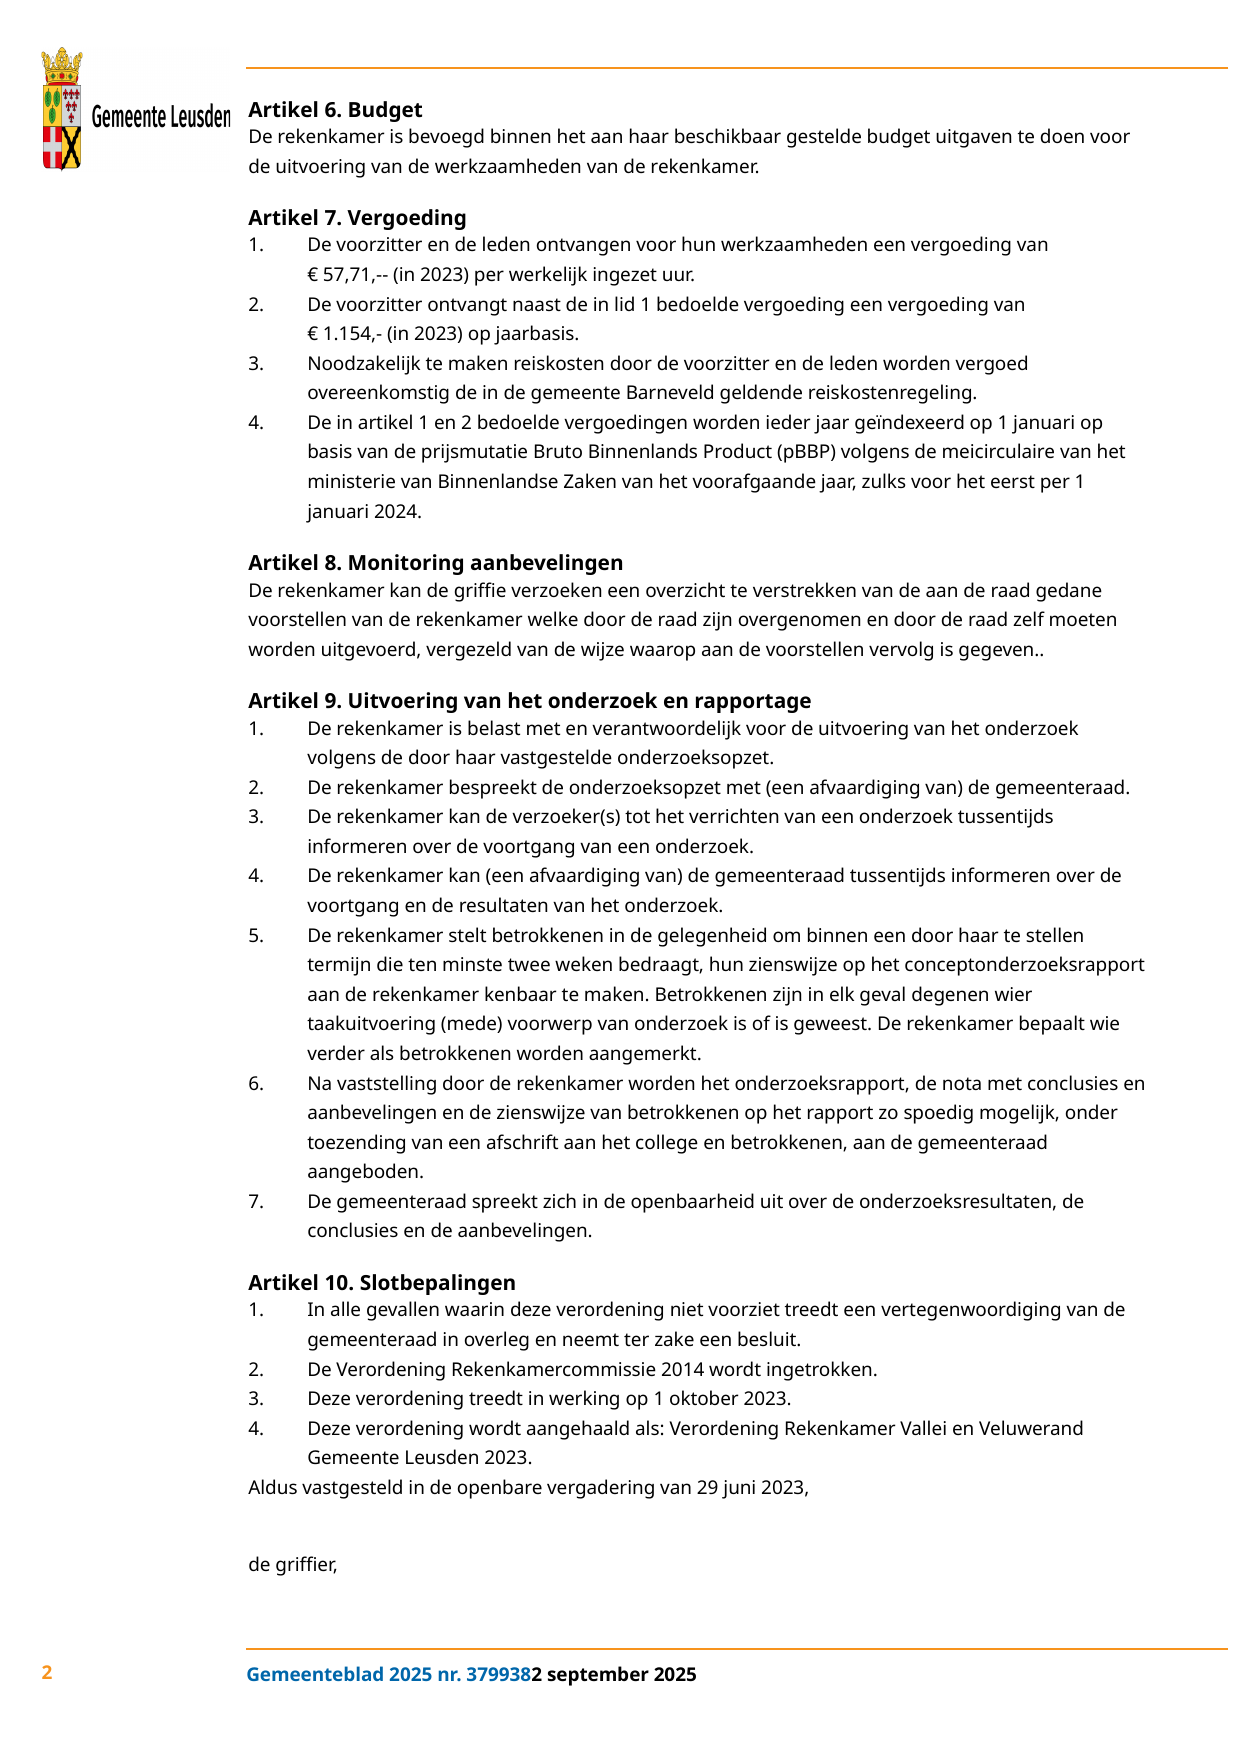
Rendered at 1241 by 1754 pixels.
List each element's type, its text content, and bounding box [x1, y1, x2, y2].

text Artikel 10. Slotbepalingen [248, 1268, 1152, 1297]
list € 1.154,- (in 2023) op jaarbasis. [248, 320, 1152, 346]
list Deze verordening treedt in werking op 1 oktober 2023. [248, 1385, 1152, 1411]
text de griffier, [248, 1551, 1152, 1577]
list De rekenkamer stelt betrokkenen in de gelegenheid om binnen een door haar te stellen termijn die ten minste twee weken bedraagt, hun zienswijze op het conceptonderzoeksrapport aan de rekenkamer kenbaar te maken. Betrokkenen zijn in elk geval degenen wier taakuitvoering (mede) voorwerp van onderzoek is of is geweest. De rekenkamer bepaalt wie verder als betrokkenen worden aangemerkt. [248, 922, 1152, 1066]
text De rekenkamer kan de griffie verzoeken een overzicht te verstrekken van de aan de raad gedane voorstellen van de rekenkamer welke door de raad zijn overgenomen en door de raad zelf moeten worden uitgevoerd, vergezeld van de wijze waarop aan de voorstellen vervolg is gegeven.. [248, 577, 1152, 662]
text Artikel 9. Uitvoering van het onderzoek en rapportage [248, 686, 1152, 715]
picture [41, 47, 231, 172]
list Noodzakelijk te maken reiskosten door de voorzitter en de leden worden vergoed overeenkomstig de in de gemeente Barneveld geldende reiskostenregeling. [248, 350, 1152, 405]
list De Verordening Rekenkamercommissie 2014 wordt ingetrokken. [248, 1356, 1152, 1381]
list De voorzitter en de leden ontvangen voor hun werkzaamheden een vergoeding van [248, 232, 1152, 257]
text Artikel 7. Vergoeding [248, 203, 1152, 232]
list De in artikel 1 en 2 bedoelde vergoedingen worden ieder jaar geïndexeerd op 1 januari op basis van de prijsmutatie Bruto Binnenlands Product (pBBP) volgens de meicirculaire van het ministerie van Binnenlandse Zaken van het voorafgaande jaar, zulks voor het eerst per 1 januari 2024. [248, 409, 1152, 524]
text Aldus vastgesteld in de openbare vergadering van 29 juni 2023, [248, 1474, 1152, 1500]
text Artikel 8. Monitoring aanbevelingen [248, 548, 1152, 577]
text De rekenkamer is bevoegd binnen het aan haar beschikbaar gestelde budget uitgaven te doen voor de uitvoering van de werkzaamheden van de rekenkamer. [248, 123, 1152, 178]
text Artikel 6. Budget [248, 95, 1152, 123]
list De rekenkamer is belast met en verantwoordelijk voor de uitvoering van het onderzoek volgens de door haar vastgestelde onderzoeksopzet. [248, 715, 1152, 770]
list De voorzitter ontvangt naast de in lid 1 bedoelde vergoeding een vergoeding van [248, 291, 1152, 317]
list De rekenkamer kan (een afvaardiging van) de gemeenteraad tussentijds informeren over de voortgang en de resultaten van het onderzoek. [248, 863, 1152, 918]
list Na vaststelling door de rekenkamer worden het onderzoeksrapport, de nota met conclusies en aanbevelingen en de zienswijze van betrokkenen op het rapport zo spoedig mogelijk, onder toezending van een afschrift aan het college en betrokkenen, aan de gemeenteraad aangeboden. [248, 1070, 1152, 1184]
list Deze verordening wordt aangehaald als: Verordening Rekenkamer Vallei en Veluwerand Gemeente Leusden 2023. [248, 1415, 1152, 1470]
list € 57,71,-- (in 2023) per werkelijk ingezet uur. [248, 261, 1152, 287]
list De gemeenteraad spreekt zich in de openbaarheid uit over de onderzoeksresultaten, de conclusies en de aanbevelingen. [248, 1188, 1152, 1243]
list In alle gevallen waarin deze verordening niet voorziet treedt een vertegenwoordiging van de gemeenteraad in overleg en neemt ter zake een besluit. [248, 1297, 1152, 1352]
list De rekenkamer bespreekt de onderzoeksopzet met (een afvaardiging van) de gemeenteraad. [248, 774, 1152, 800]
list De rekenkamer kan de verzoeker(s) tot het verrichten van een onderzoek tussentijds informeren over de voortgang van een onderzoek. [248, 803, 1152, 859]
